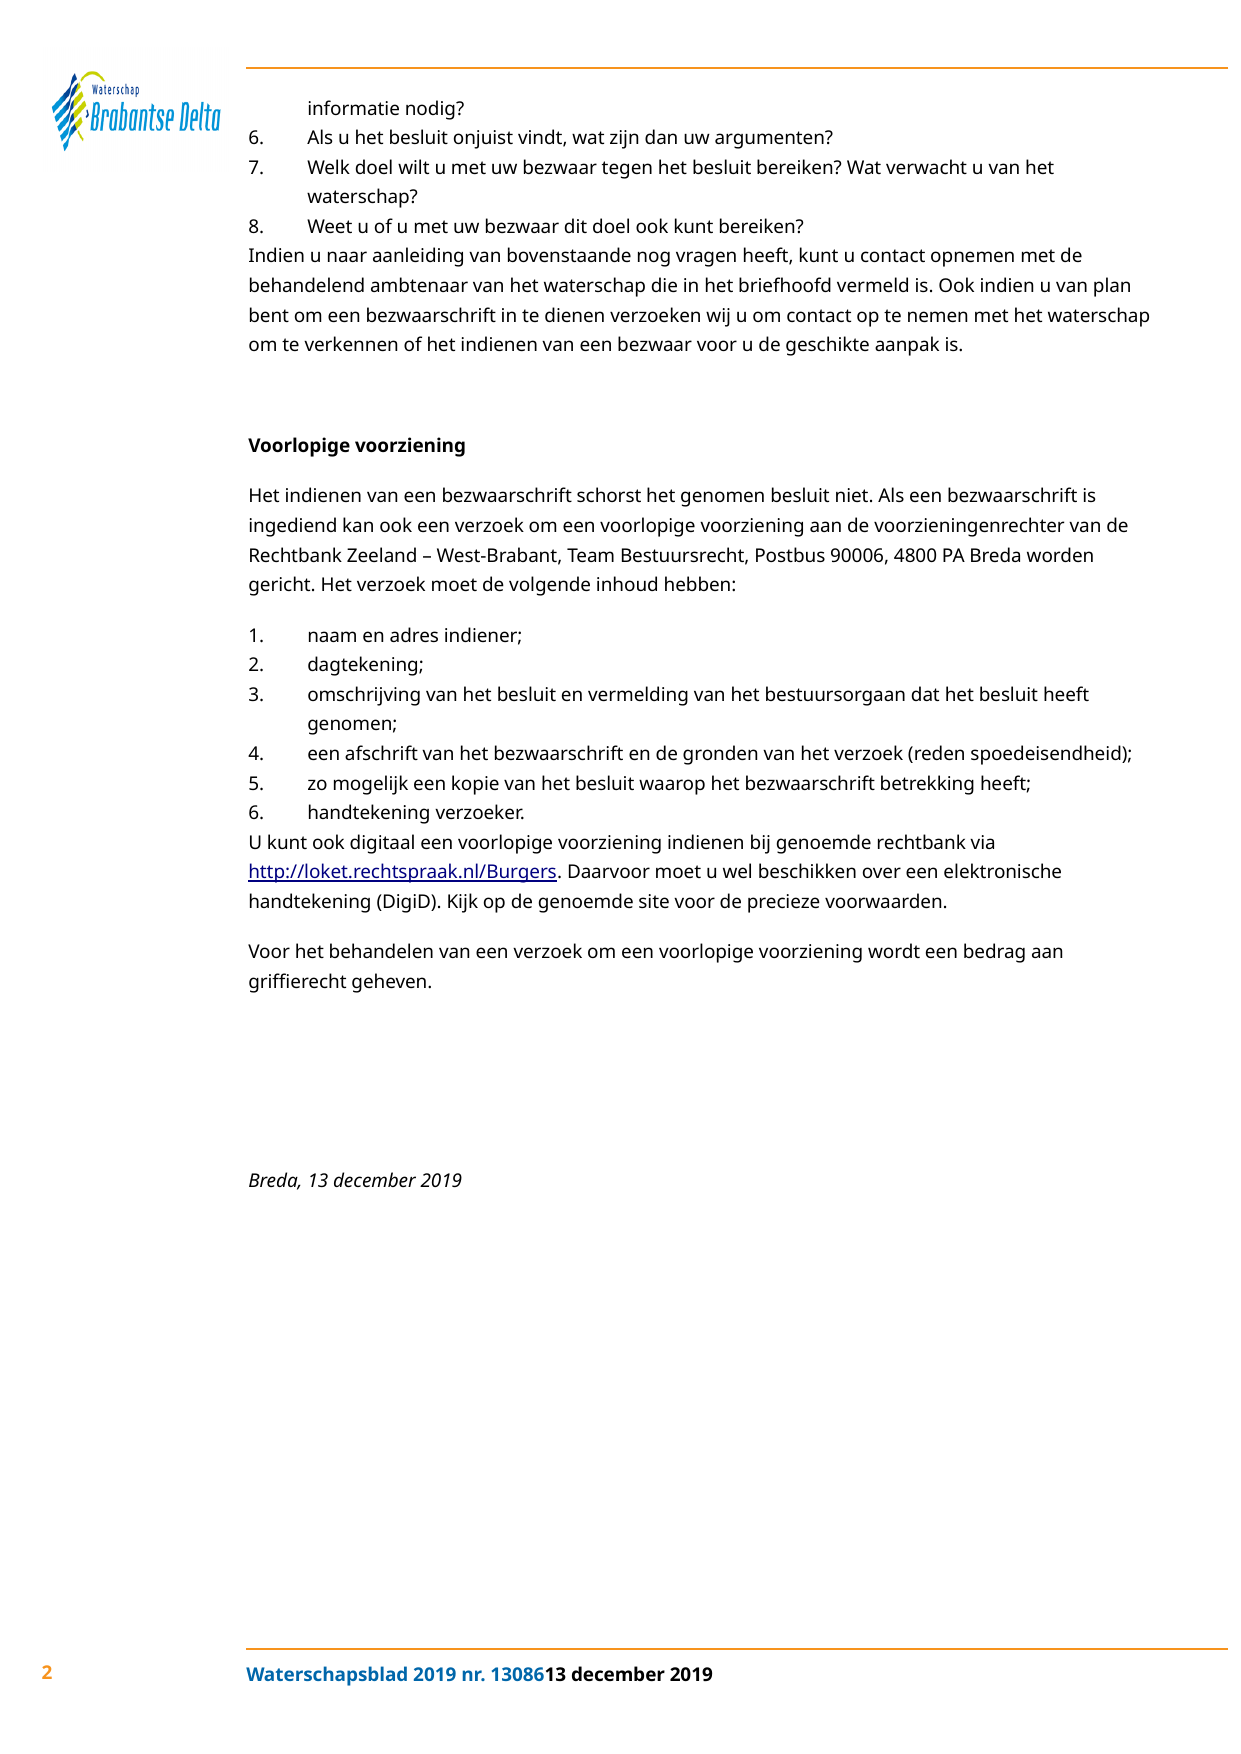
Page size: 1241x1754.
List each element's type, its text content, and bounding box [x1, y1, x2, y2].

list informatie nodig? [248, 95, 1152, 121]
list naam en adres indiener; [248, 622, 1152, 648]
list Als u het besluit onjuist vindt, wat zijn dan uw argumenten? [248, 124, 1152, 150]
text Het indienen van een bezwaarschrift schorst het genomen besluit niet. Als een bezwaarschrift is ingediend kan ook een verzoek om een voorlopige voorziening aan de voorzieningenrechter van de Rechtbank Zeeland – West-Brabant, Team Bestuursrecht, Postbus 90006, 4800 PA Breda worden gericht. Het verzoek moet de volgende inhoud hebben: [248, 483, 1152, 597]
list omschrijving van het besluit en vermelding van het bestuursorgaan dat het besluit heeft genomen; [248, 681, 1152, 736]
list handtekening verzoeker. [248, 799, 1152, 825]
text U kunt ook digitaal een voorlopige voorziening indienen bij genoemde rechtbank via http://loket.rechtspraak.nl/Burgers. Daarvoor moet u wel beschikken over een elektronische handtekening (DigiD). Kijk op de genoemde site voor de precieze voorwaarden. [248, 829, 1152, 914]
picture [41, 47, 231, 172]
list zo mogelijk een kopie van het besluit waarop het bezwaarschrift betrekking heeft; [248, 770, 1152, 796]
list dagtekening; [248, 651, 1152, 677]
text Indien u naar aanleiding van bovenstaande nog vragen heeft, kunt u contact opnemen met de behandelend ambtenaar van het waterschap die in het briefhoofd vermeld is. Ook indien u van plan bent om een bezwaarschrift in te dienen verzoeken wij u om contact op te nemen met het waterschap om te verkennen of het indienen van een bezwaar voor u de geschikte aanpak is. [248, 243, 1152, 357]
list Welk doel wilt u met uw bezwaar tegen het besluit bereiken? Wat verwacht u van het waterschap? [248, 154, 1152, 209]
text Voor het behandelen van een verzoek om een voorlopige voorziening wordt een bedrag aan griffierecht geheven. [248, 938, 1152, 994]
list een afschrift van het bezwaarschrift en de gronden van het verzoek (reden spoedeisendheid); [248, 740, 1152, 766]
text Voorlopige voorziening [248, 432, 1152, 458]
text Breda, 13 december 2019 [248, 1167, 1152, 1193]
list Weet u of u met uw bezwaar dit doel ook kunt bereiken? [248, 213, 1152, 239]
